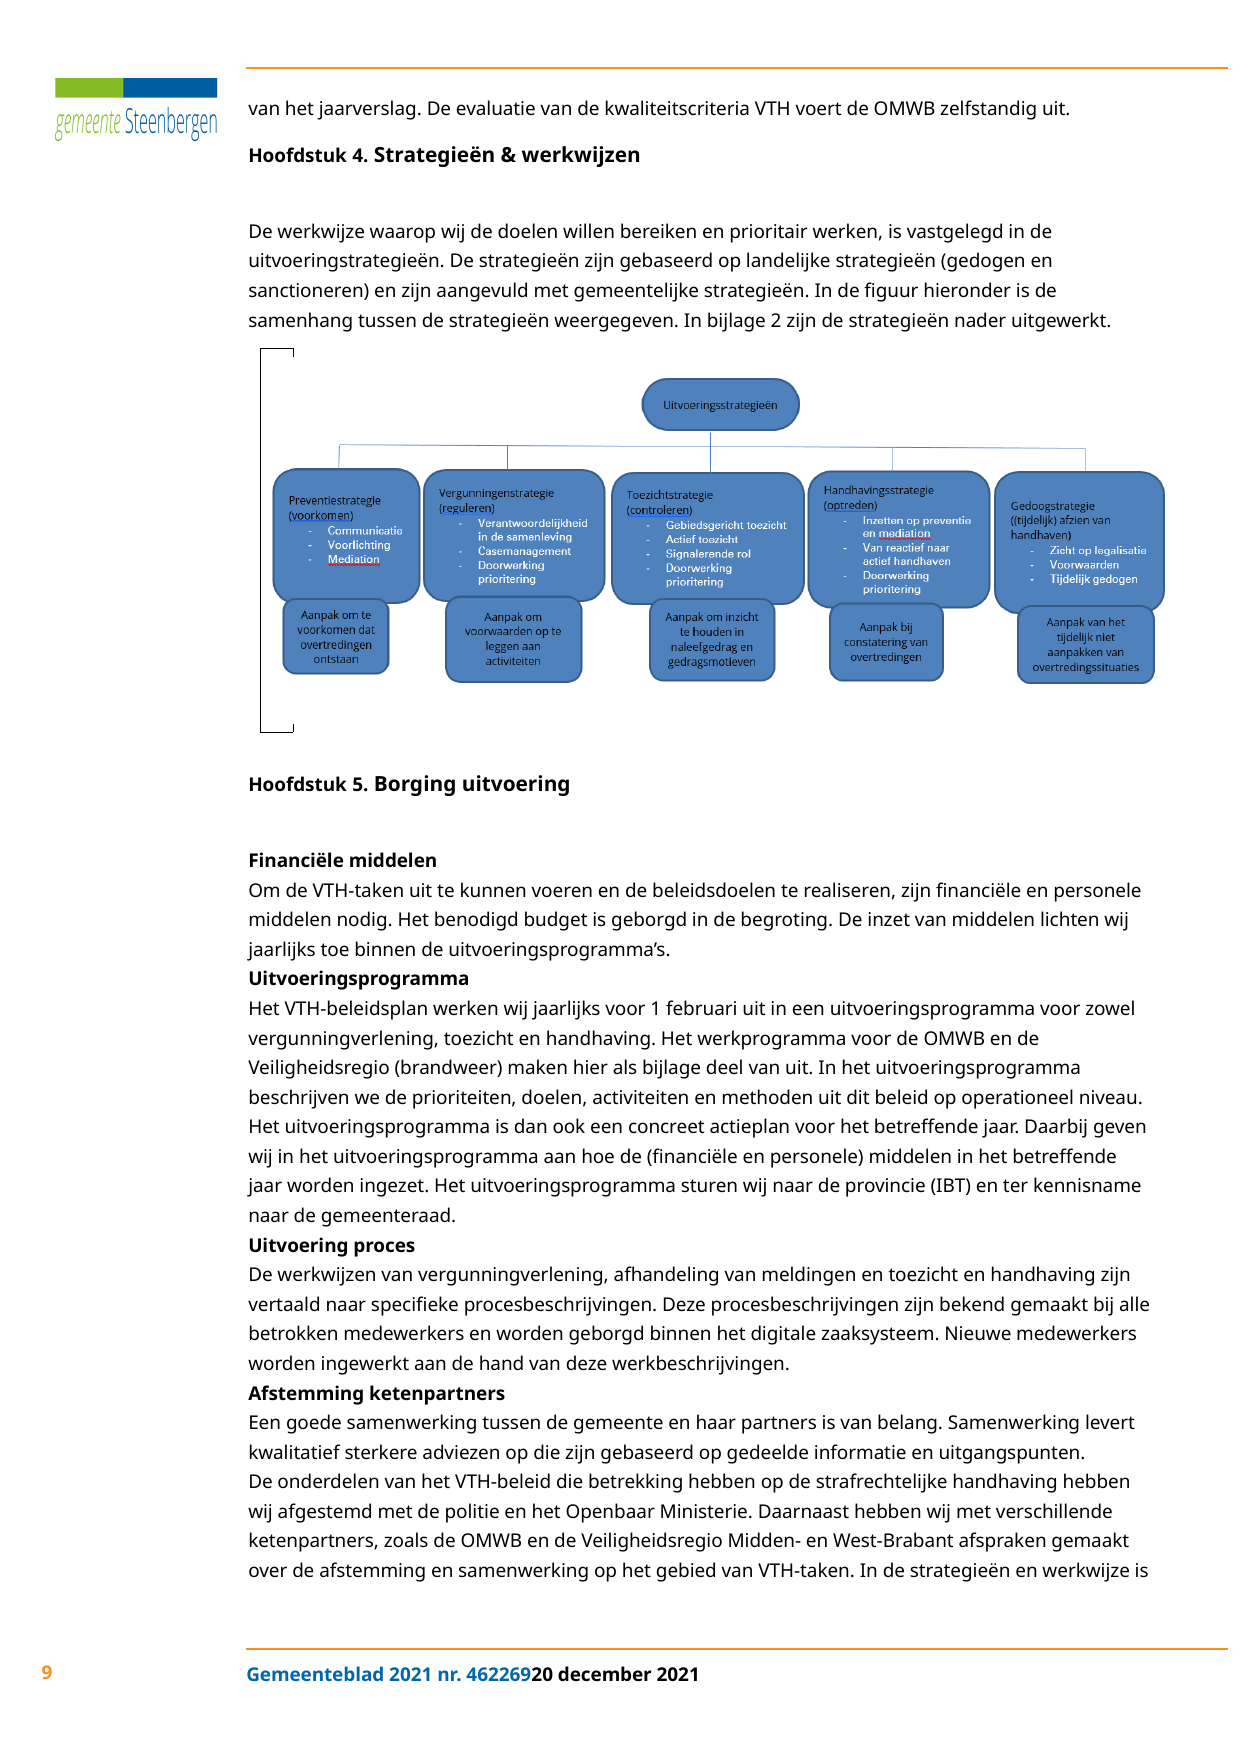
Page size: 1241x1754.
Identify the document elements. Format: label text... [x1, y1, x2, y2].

text Om de VTH-taken uit te kunnen voeren en de beleidsdoelen te realiseren, zijn financiële en personele middelen nodig. Het benodigd budget is geborgd in de begroting. De inzet van middelen lichten wij jaarlijks toe binnen de uitvoeringsprogramma’s. [248, 877, 1152, 962]
text Hoofdstuk 4. Strategieën & werkwijzen [248, 140, 1152, 169]
text De werkwijze waarop wij de doelen willen bereiken en prioritair werken, is vastgelegd in de uitvoeringstrategieën. De strategieën zijn gebaseerd op landelijke strategieën (gedogen en sanctioneren) en zijn aangevuld met gemeentelijke strategieën. In de figuur hieronder is de samenhang tussen de strategieën weergegeven. In bijlage 2 zijn de strategieën nader uitgewerkt. [248, 218, 1152, 333]
text Afstemming ketenpartners [248, 1380, 1152, 1406]
text van het jaarverslag. De evaluatie van de kwaliteitscriteria VTH voert de OMWB zelfstandig uit. [248, 95, 1152, 121]
picture [41, 47, 231, 172]
text Een goede samenwerking tussen de gemeente en haar partners is van belang. Samenwerking levert kwalitatief sterkere adviezen op die zijn gebaseerd op gedeelde informatie en uitgangspunten. [248, 1409, 1152, 1465]
text Uitvoeringsprogramma [248, 966, 1152, 991]
text Financiële middelen [248, 847, 1152, 873]
text Het VTH-beleidsplan werken wij jaarlijks voor 1 februari uit in een uitvoeringsprogramma voor zowel vergunningverlening, toezicht en handhaving. Het werkprogramma voor de OMWB en de Veiligheidsregio (brandweer) maken hier als bijlage deel van uit. In het uitvoeringsprogramma beschrijven we de prioriteiten, doelen, activiteiten en methoden uit dit beleid op operationeel niveau. Het uitvoeringsprogramma is dan ook een concreet actieplan voor het betreffende jaar. Daarbij geven wij in het uitvoeringsprogramma aan hoe de (financiële en personele) middelen in het betreffende jaar worden ingezet. Het uitvoeringsprogramma sturen wij naar de provincie (IBT) en ter kennisname naar de gemeenteraad. [248, 995, 1152, 1228]
text De onderdelen van het VTH-beleid die betrekking hebben op de strafrechtelijke handhaving hebben wij afgestemd met de politie en het Openbaar Ministerie. Daarnaast hebben wij met verschillende ketenpartners, zoals de OMWB en de Veiligheidsregio Midden- en West-Brabant afspraken gemaakt over de afstemming en samenwerking op het gebied van VTH-taken. In de strategieën en werkwijze is [248, 1468, 1152, 1583]
text Uitvoering proces [248, 1232, 1152, 1258]
text De werkwijzen van vergunningverlening, afhandeling van meldingen en toezicht en handhaving zijn vertaald naar specifieke procesbeschrijvingen. Deze procesbeschrijvingen zijn bekend gemaakt bij alle betrokken medewerkers en worden geborgd binnen het digitale zaaksysteem. Nieuwe medewerkers worden ingewerkt aan de hand van deze werkbeschrijvingen. [248, 1261, 1152, 1376]
picture [268, 357, 1173, 724]
text Hoofdstuk 5. Borging uitvoering [248, 769, 1152, 798]
